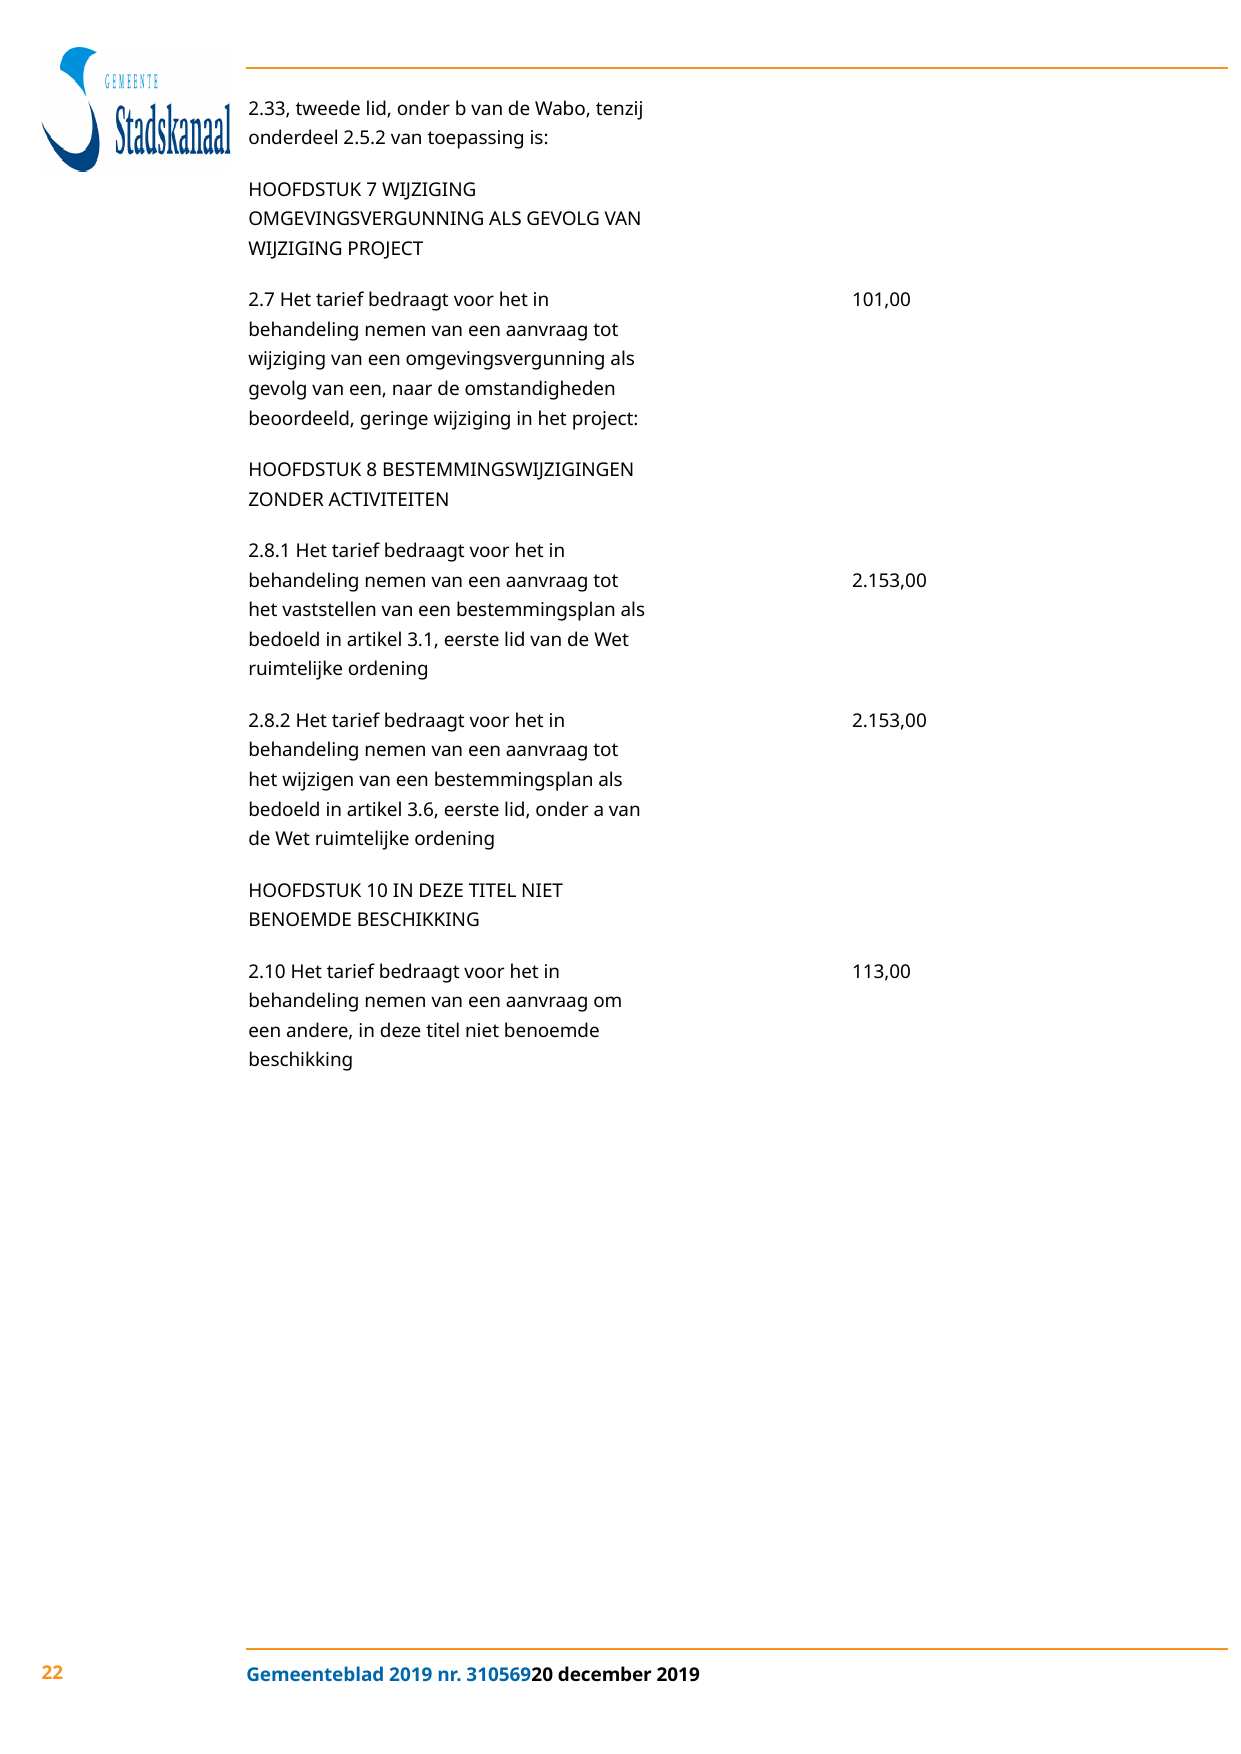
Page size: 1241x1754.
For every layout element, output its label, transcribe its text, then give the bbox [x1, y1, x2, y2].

table_cell 101,00 [852, 286, 1052, 431]
table_cell [652, 95, 852, 150]
table_cell 113,00 [852, 958, 1052, 1072]
table_cell 2.8.2 Het tarief bedraagt voor het in behandeling nemen van een aanvraag tot het wijzigen van een bestemmingsplan als bedoeld in artikel 3.6, eerste lid, onder a van de Wet ruimtelijke ordening [248, 707, 652, 851]
table_cell [652, 150, 852, 176]
table_cell [652, 707, 852, 851]
table_cell [852, 95, 1052, 150]
table_cell [852, 261, 1052, 286]
table_cell [852, 681, 1052, 707]
table_cell [852, 431, 1052, 456]
table_cell [248, 681, 652, 707]
table_cell [652, 681, 852, 707]
table_cell [652, 261, 852, 286]
table_cell [652, 851, 852, 877]
table_cell [852, 932, 1052, 958]
table_cell [852, 176, 1052, 261]
table_cell [248, 851, 652, 877]
table_cell [652, 932, 852, 958]
table_cell [852, 456, 1052, 512]
table_cell [652, 537, 852, 681]
table_cell HOOFDSTUK 10 IN DEZE TITEL NIET BENOEMDE BESCHIKKING [248, 877, 652, 932]
table_cell 2.153,00 [852, 707, 1052, 851]
table_cell [652, 456, 852, 512]
table_cell [248, 150, 652, 176]
table_cell 2.153,00 [852, 537, 1052, 681]
table_cell [852, 851, 1052, 877]
table_cell [852, 877, 1052, 932]
table_cell 2.33, tweede lid, onder b van de Wabo, tenzij onderdeel 2.5.2 van toepassing is: [248, 95, 652, 150]
table_cell [652, 958, 852, 1072]
table_cell HOOFDSTUK 8 BESTEMMINGSWIJZIGINGEN ZONDER ACTIVITEITEN [248, 456, 652, 512]
table_cell 2.10 Het tarief bedraagt voor het in behandeling nemen van een aanvraag om een andere, in deze titel niet benoemde beschikking [248, 958, 652, 1072]
table_cell [652, 877, 852, 932]
table_cell [652, 286, 852, 431]
table_cell [248, 932, 652, 958]
picture [41, 47, 231, 172]
table_cell 2.7 Het tarief bedraagt voor het in behandeling nemen van een aanvraag tot wijziging van een omgevingsvergunning als gevolg van een, naar de omstandigheden beoordeeld, geringe wijziging in het project: [248, 286, 652, 431]
table_cell [652, 176, 852, 261]
table_cell [852, 512, 1052, 537]
table_cell [248, 512, 652, 537]
table_cell [652, 512, 852, 537]
table_cell [248, 261, 652, 286]
table_cell HOOFDSTUK 7 WIJZIGING OMGEVINGSVERGUNNING ALS GEVOLG VAN WIJZIGING PROJECT [248, 176, 652, 261]
table_cell [248, 431, 652, 456]
table_cell [652, 431, 852, 456]
table_cell [852, 150, 1052, 176]
table_cell 2.8.1 Het tarief bedraagt voor het in behandeling nemen van een aanvraag tot het vaststellen van een bestemmingsplan als bedoeld in artikel 3.1, eerste lid van de Wet ruimtelijke ordening [248, 537, 652, 681]
